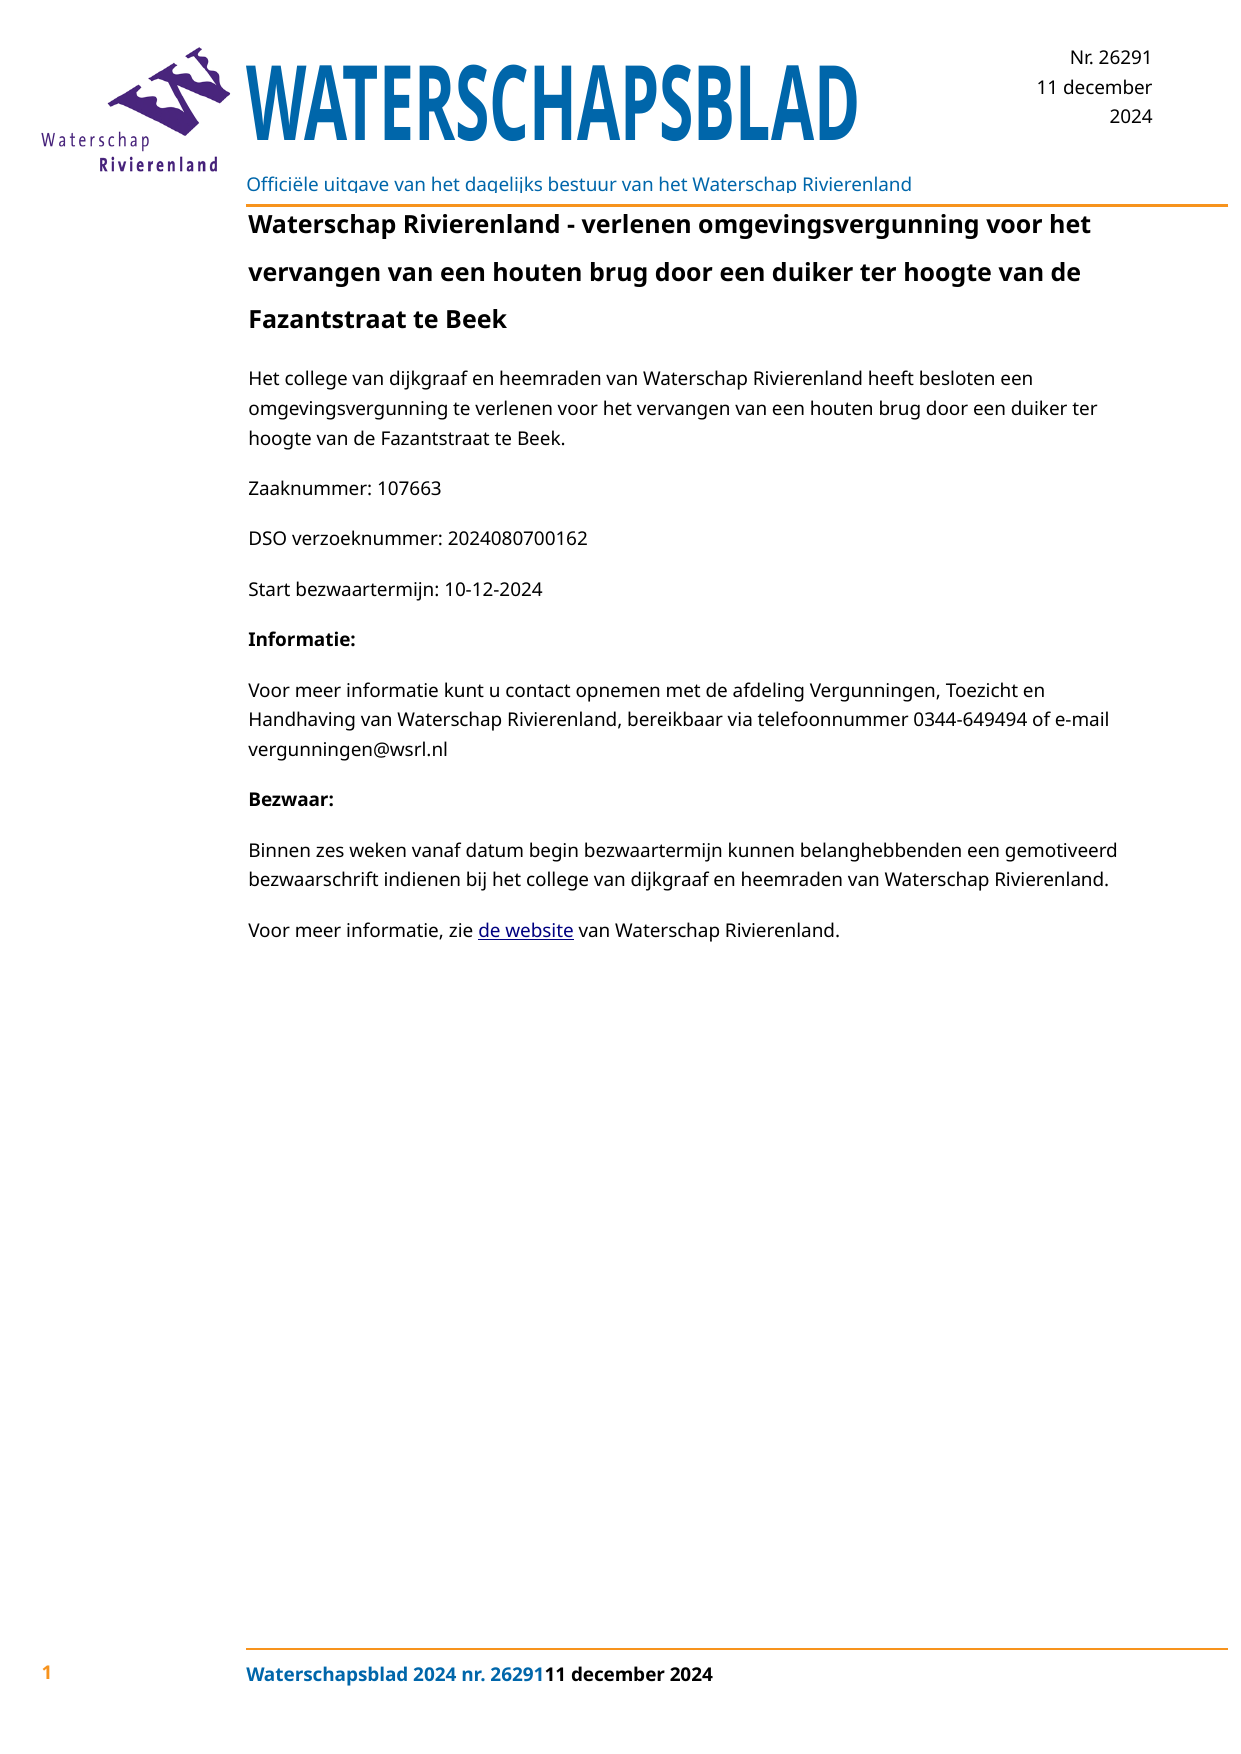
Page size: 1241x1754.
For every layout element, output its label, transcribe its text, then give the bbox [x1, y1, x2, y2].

text Voor meer informatie, zie de website van Waterschap Rivierenland. [248, 917, 1152, 942]
picture [41, 47, 231, 172]
text Start bezwaartermijn: 10-12-2024 [248, 576, 1152, 602]
text DSO verzoeknummer: 2024080700162 [248, 526, 1152, 551]
text Voor meer informatie kunt u contact opnemen met de afdeling Vergunningen, Toezicht en Handhaving van Waterschap Rivierenland, bereikbaar via telefoonnummer 0344-649494 of e-mail vergunningen@wsrl.nl [248, 677, 1152, 762]
text Waterschap Rivierenland - verlenen omgevingsvergunning voor het vervangen van een houten brug door een duiker ter hoogte van de Fazantstraat te Beek [248, 207, 1152, 336]
text Het college van dijkgraaf en heemraden van Waterschap Rivierenland heeft besloten een omgevingsvergunning te verlenen voor het vervangen van een houten brug door een duiker ter hoogte van de Fazantstraat te Beek. [248, 366, 1152, 450]
text Bezwaar: [248, 786, 1152, 812]
text Informatie: [248, 626, 1152, 652]
text Binnen zes weken vanaf datum begin bezwaartermijn kunnen belanghebbenden een gemotiveerd bezwaarschrift indienen bij het college van dijkgraaf en heemraden van Waterschap Rivierenland. [248, 837, 1152, 892]
text Zaaknummer: 107663 [248, 475, 1152, 501]
